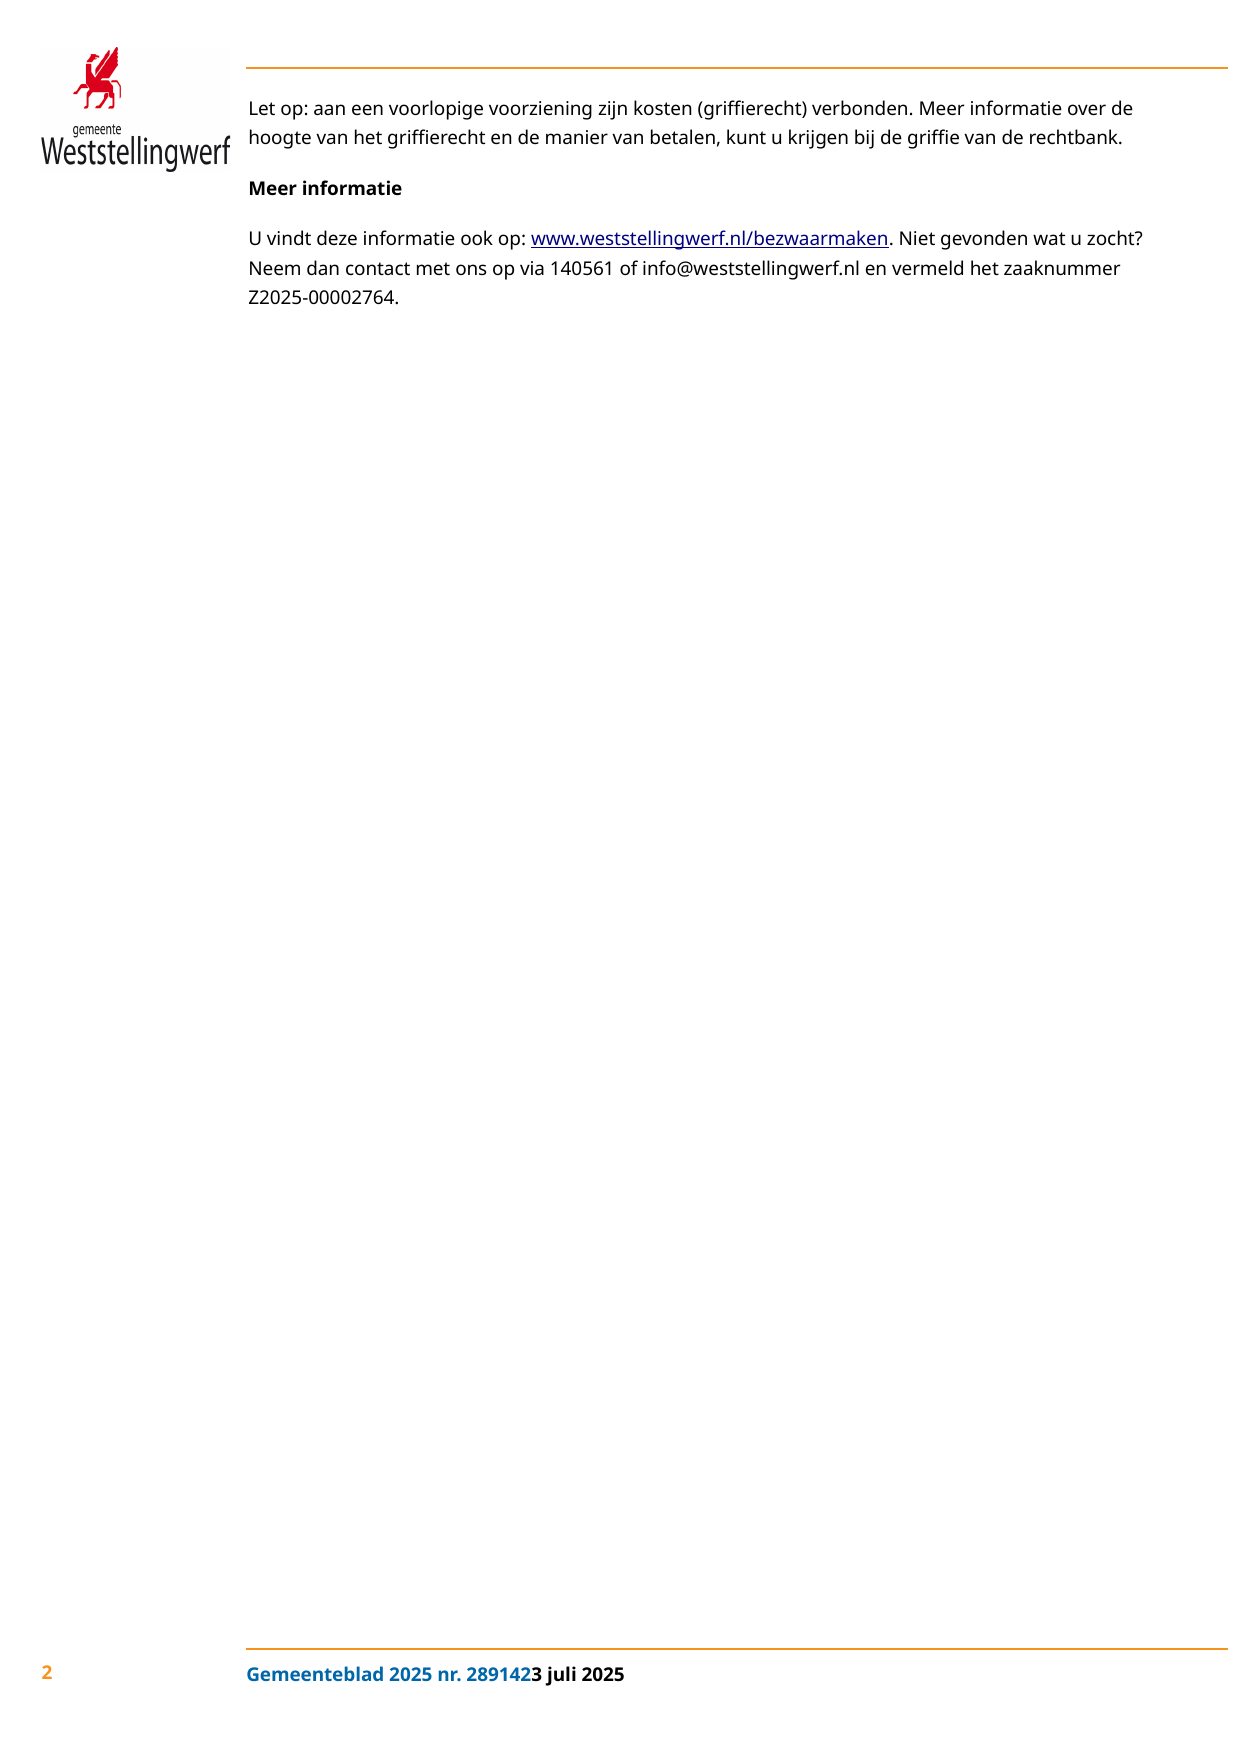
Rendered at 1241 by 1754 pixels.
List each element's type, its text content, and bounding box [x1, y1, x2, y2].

text Meer informatie [248, 175, 1152, 201]
text Let op: aan een voorlopige voorziening zijn kosten (griffierecht) verbonden. Meer informatie over de hoogte van het griffierecht en de manier van betalen, kunt u krijgen bij de griffie van de rechtbank. [248, 95, 1152, 150]
picture [41, 47, 231, 172]
text U vindt deze informatie ook op: www.weststellingwerf.nl/bezwaarmaken. Niet gevonden wat u zocht? Neem dan contact met ons op via 140561 of info@weststellingwerf.nl en vermeld het zaaknummer Z2025-00002764. [248, 225, 1152, 310]
